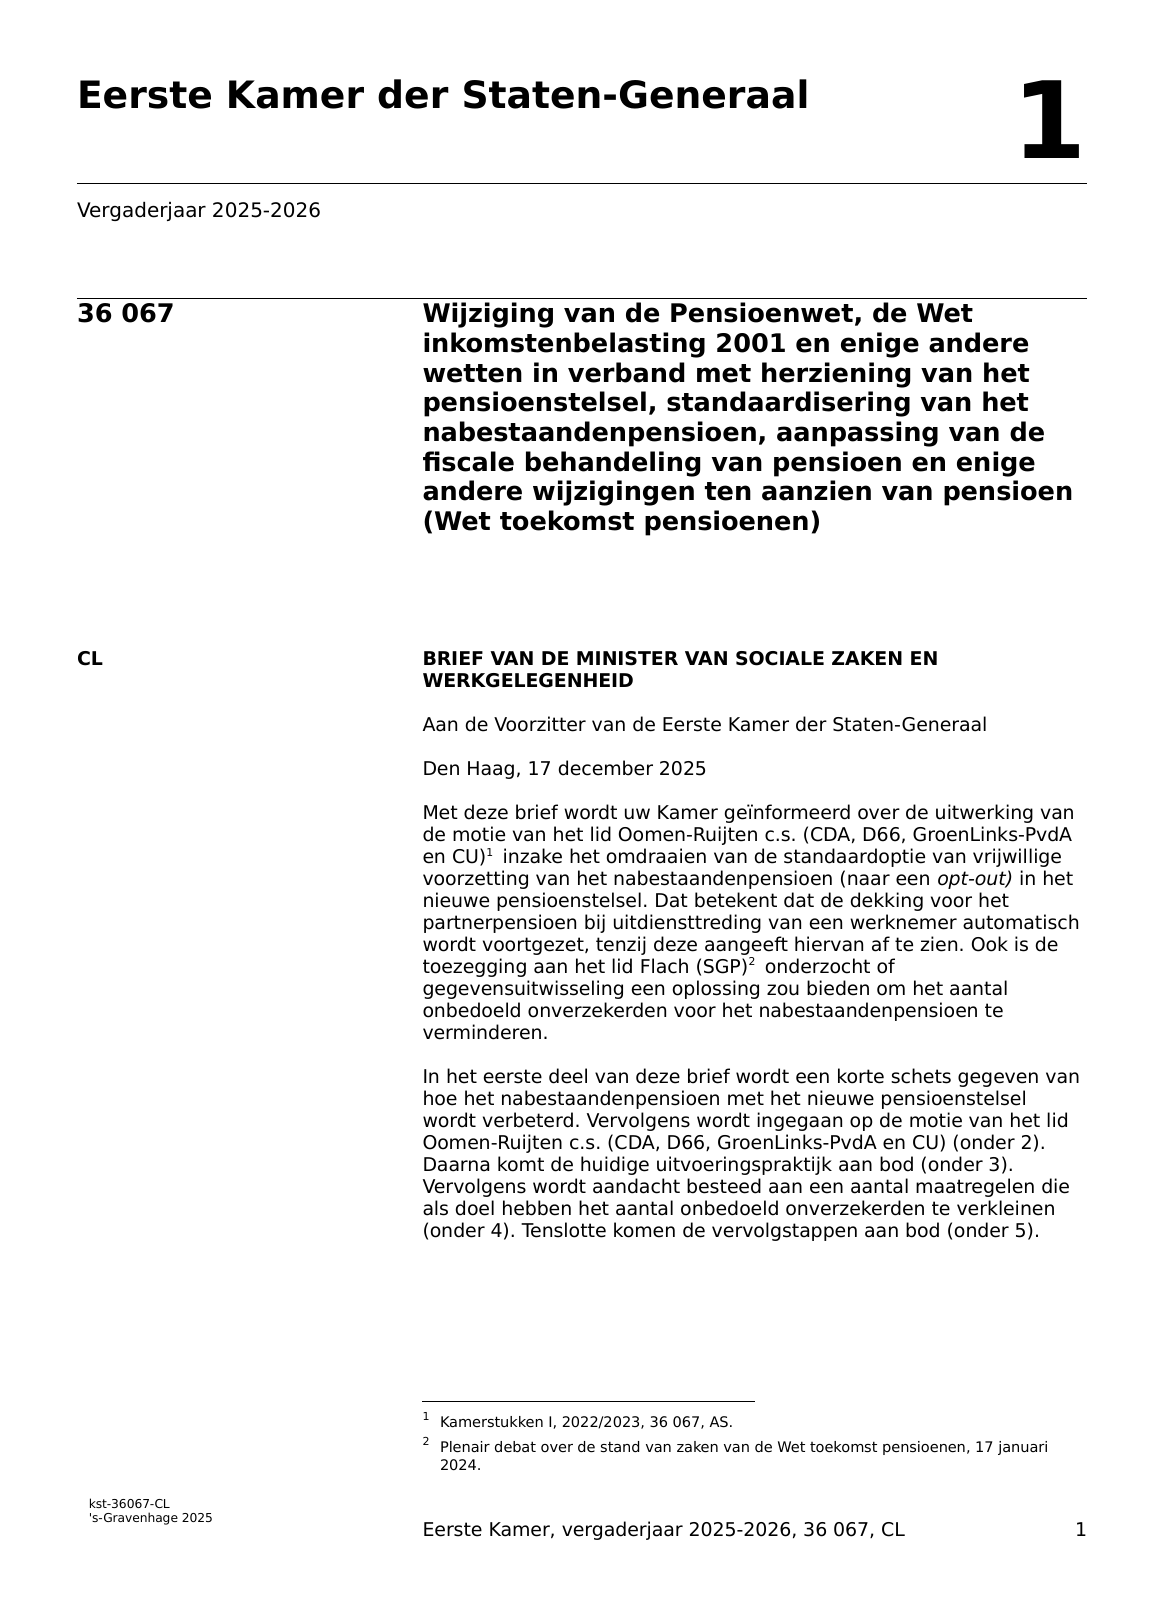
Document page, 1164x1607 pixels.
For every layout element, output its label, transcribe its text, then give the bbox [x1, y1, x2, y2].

subtitle 36 067 Wijziging van de Pensioenwet, de Wet inkomstenbelasting 2001 en enige andere wetten in verband met herziening van het pensioenstelsel, standaardisering van het nabestaandenpensioen, aanpassing van de fiscale behandeling van pensioen en enige andere wijzigingen ten aanzien van pensioen (Wet toekomst pensioenen) [77, 299, 1087, 536]
table_cell Vergaderjaar 2025-2026 [77, 184, 1087, 298]
text 's-Gravenhage 2025 [88, 1511, 323, 1525]
text In het eerste deel van deze brief wordt een korte schets gegeven van hoe het nabestaandenpensioen met het nieuwe pensioenstelsel wordt verbeterd. Vervolgens wordt ingegaan op de motie van het lid Oomen-Ruijten c.s. (CDA, D66, GroenLinks-PvdA en CU) (onder 2). Daarna komt de huidige uitvoeringspraktijk aan bod (onder 3). Vervolgens wordt aandacht besteed aan een aantal maatregelen die als doel hebben het aantal onbedoeld onverzekerden te verkleinen (onder 4). Tenslotte komen de vervolgstappen aan bod (onder 5). [422, 1066, 1087, 1242]
text Aan de Voorzitter van de Eerste Kamer der Staten-Generaal [422, 714, 1087, 736]
subtitle CL BRIEF VAN DE MINISTER VAN SOCIALE ZAKEN EN WERKGELEGENHEID [77, 647, 1087, 691]
table_header 1 [886, 59, 1087, 183]
text Met deze brief wordt uw Kamer geïnformeerd over de uitwerking van de motie van het lid Oomen-Ruijten c.s. (CDA, D66, GroenLinks-PvdA en CU) inzake het omdraaien van de standaardoptie van vrijwillige voorzetting van het nabestaandenpensioen (naar een opt-out) in het nieuwe pensioenstelsel. Dat betekent dat de dekking voor het partnerpensioen bij uitdiensttreding van een werknemer automatisch wordt voortgezet, tenzij deze aangeeft hiervan af te zien. Ook is de toezegging aan het lid Flach (SGP) onderzocht of gegevensuitwisseling een oplossing zou bieden om het aantal onbedoeld onverzekerden voor het nabestaandenpensioen te verminderen. [422, 802, 1087, 1044]
text Plenair debat over de stand van zaken van de Wet toekomst pensioenen, 17 januari 2024. [422, 1435, 1087, 1474]
text Den Haag, 17 december 2025 [422, 758, 1087, 780]
text kst-36067-CL [88, 1497, 323, 1511]
text Kamerstukken I, 2022/2023, 36 067, AS. [422, 1410, 1087, 1432]
table_header Eerste Kamer der Staten-Generaal [77, 59, 886, 183]
